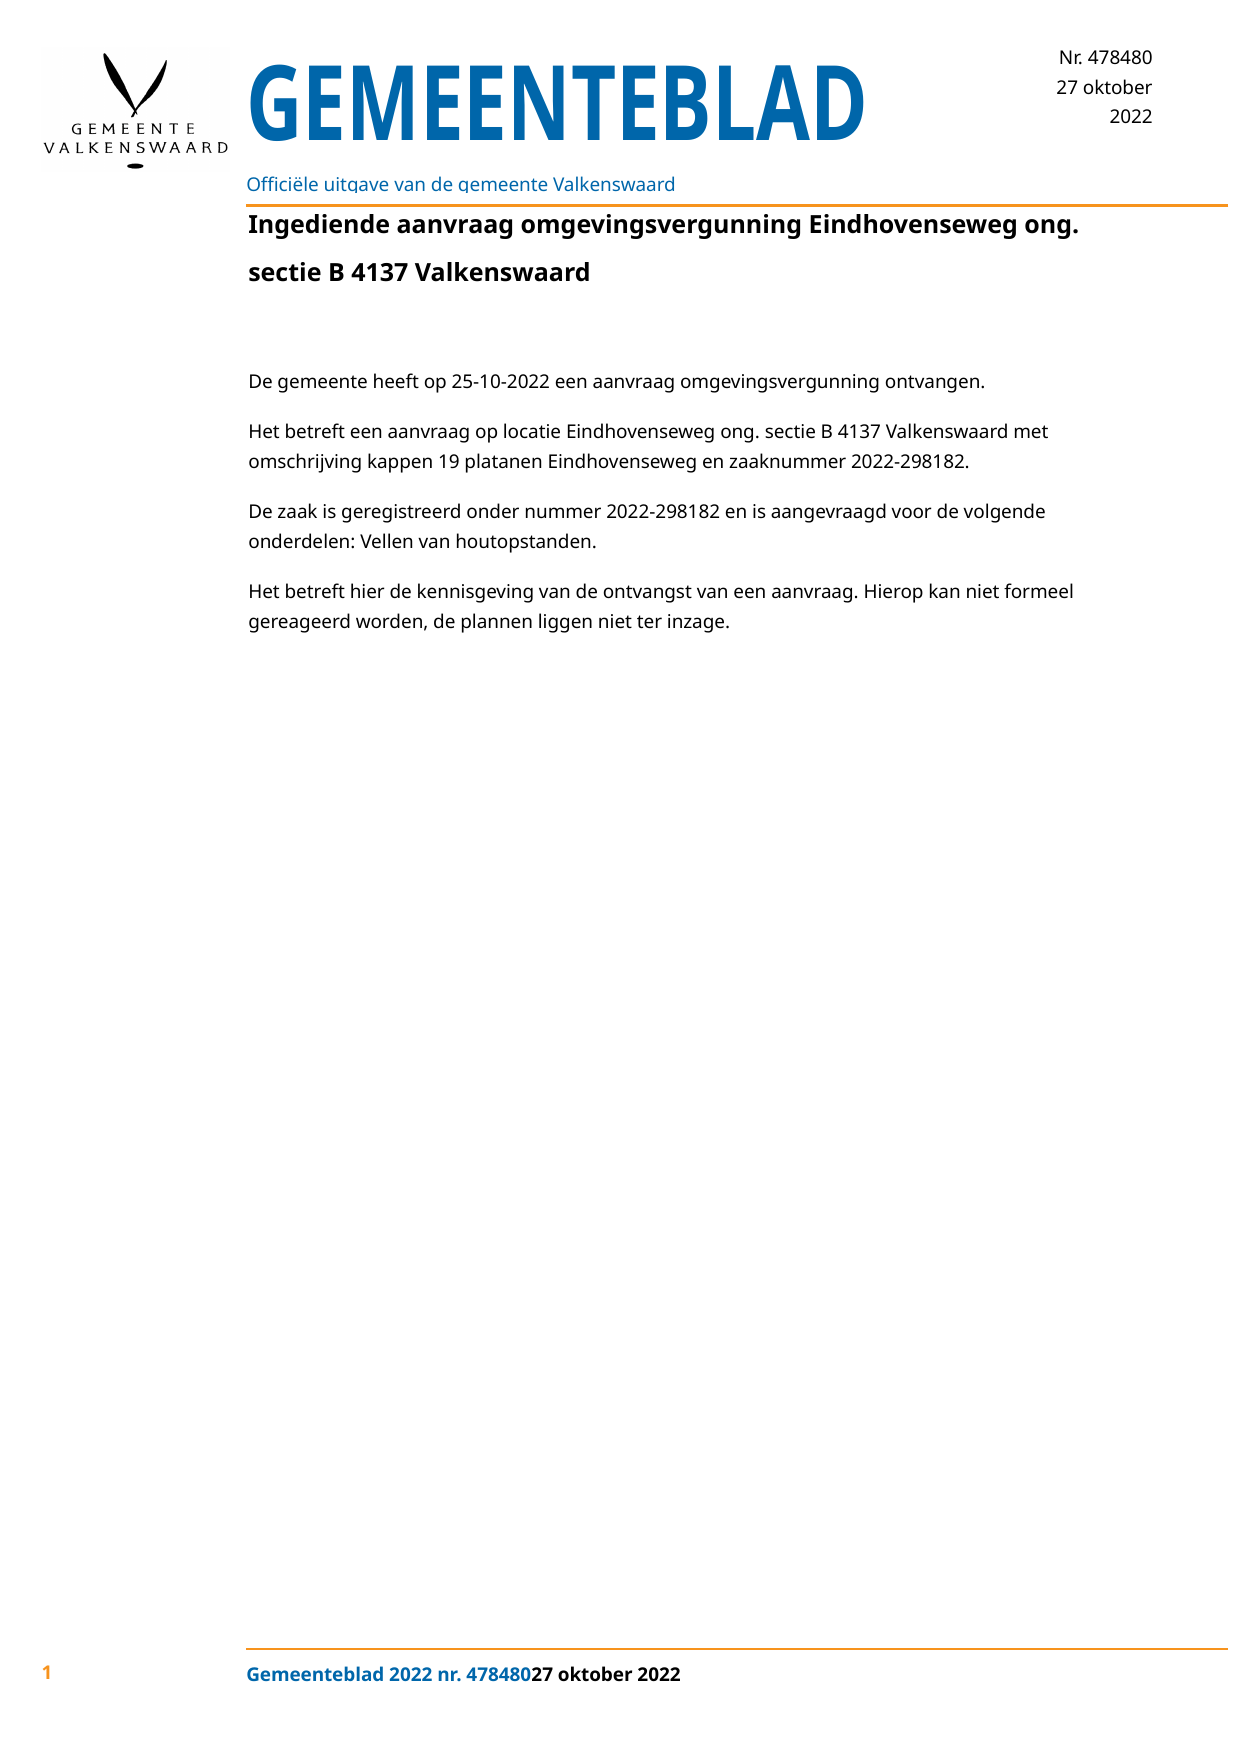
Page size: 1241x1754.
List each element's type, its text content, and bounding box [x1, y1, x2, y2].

text Ingediende aanvraag omgevingsvergunning Eindhovenseweg ong. sectie B 4137 Valkenswaard [248, 207, 1152, 288]
text Het betreft een aanvraag op locatie Eindhovenseweg ong. sectie B 4137 Valkenswaard met omschrijving kappen 19 platanen Eindhovenseweg en zaaknummer 2022-298182. [248, 419, 1152, 474]
picture [41, 47, 231, 172]
text De gemeente heeft op 25-10-2022 een aanvraag omgevingsvergunning ontvangen. [248, 368, 1152, 394]
text Het betreft hier de kennisgeving van de ontvangst van een aanvraag. Hierop kan niet formeel gereageerd worden, de plannen liggen niet ter inzage. [248, 579, 1152, 634]
text De zaak is geregistreerd onder nummer 2022-298182 en is aangevraagd voor de volgende onderdelen: Vellen van houtopstanden. [248, 499, 1152, 554]
